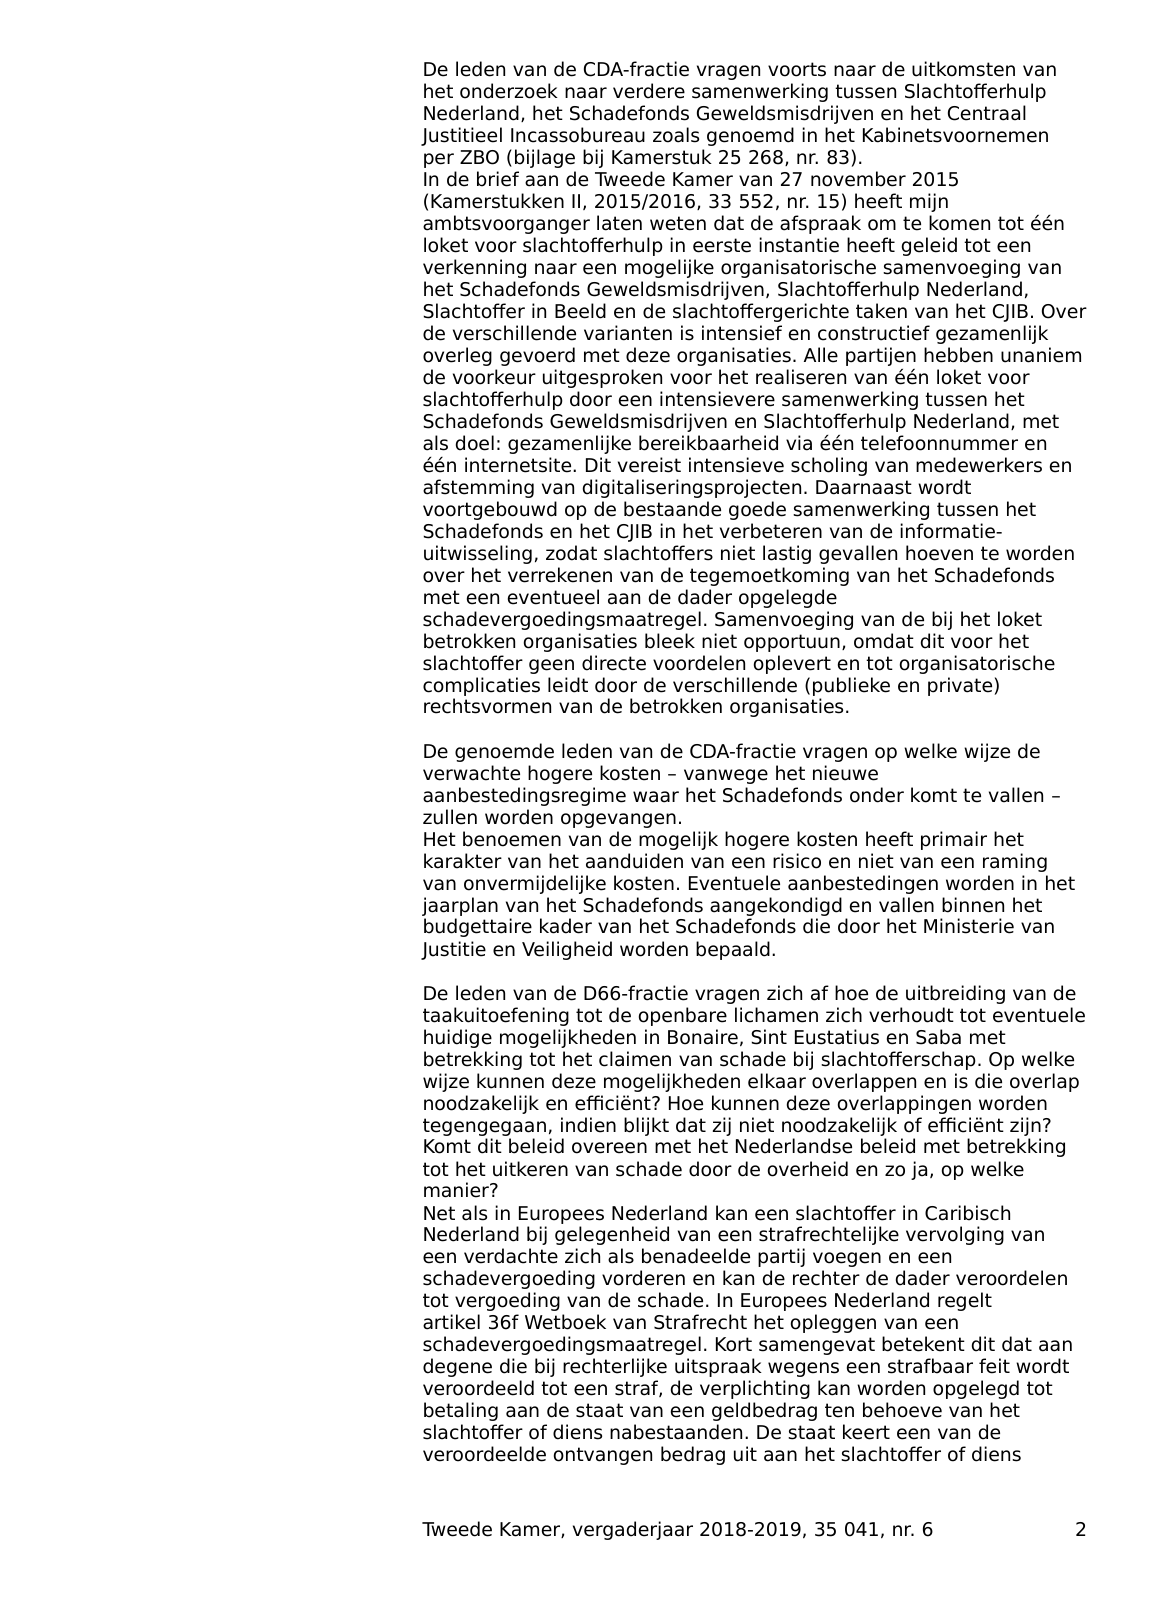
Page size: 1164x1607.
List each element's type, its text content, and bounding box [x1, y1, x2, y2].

text Het benoemen van de mogelijk hogere kosten heeft primair het karakter van het aanduiden van een risico en niet van een raming van onvermijdelijke kosten. Eventuele aanbestedingen worden in het jaarplan van het Schadefonds aangekondigd en vallen binnen het budgettaire kader van het Schadefonds die door het Ministerie van Justitie en Veiligheid worden bepaald. [422, 828, 1087, 960]
text De leden van de D66-fractie vragen zich af hoe de uitbreiding van de taakuitoefening tot de openbare lichamen zich verhoudt tot eventuele huidige mogelijkheden in Bonaire, Sint Eustatius en Saba met betrekking tot het claimen van schade bij slachtofferschap. Op welke wijze kunnen deze mogelijkheden elkaar overlappen en is die overlap noodzakelijk en efficiënt? Hoe kunnen deze overlappingen worden tegengegaan, indien blijkt dat zij niet noodzakelijk of efficiënt zijn? Komt dit beleid overeen met het Nederlandse beleid met betrekking tot het uitkeren van schade door de overheid en zo ja, op welke manier? [422, 983, 1087, 1202]
text De leden van de CDA-fractie vragen voorts naar de uitkomsten van het onderzoek naar verdere samenwerking tussen Slachtofferhulp Nederland, het Schadefonds Geweldsmisdrijven en het Centraal Justitieel Incassobureau zoals genoemd in het Kabinetsvoornemen per ZBO (bijlage bij Kamerstuk 25 268, nr. 83). [422, 59, 1087, 169]
text De genoemde leden van de CDA-fractie vragen op welke wijze de verwachte hogere kosten – vanwege het nieuwe aanbestedingsregime waar het Schadefonds onder komt te vallen – zullen worden opgevangen. [422, 741, 1087, 828]
text In de brief aan de Tweede Kamer van 27 november 2015 (Kamerstukken II, 2015/2016, 33 552, nr. 15) heeft mijn ambtsvoorganger laten weten dat de afspraak om te komen tot één loket voor slachtofferhulp in eerste instantie heeft geleid tot een verkenning naar een mogelijke organisatorische samenvoeging van het Schadefonds Geweldsmisdrijven, Slachtofferhulp Nederland, Slachtoffer in Beeld en de slachtoffergerichte taken van het CJIB. Over de verschillende varianten is intensief en constructief gezamenlijk overleg gevoerd met deze organisaties. Alle partijen hebben unaniem de voorkeur uitgesproken voor het realiseren van één loket voor slachtofferhulp door een intensievere samenwerking tussen het Schadefonds Geweldsmisdrijven en Slachtofferhulp Nederland, met als doel: gezamenlijke bereikbaarheid via één telefoonnummer en één internetsite. Dit vereist intensieve scholing van medewerkers en afstemming van digitaliseringsprojecten. Daarnaast wordt voortgebouwd op de bestaande goede samenwerking tussen het Schadefonds en het CJIB in het verbeteren van de informatie-uitwisseling, zodat slachtoffers niet lastig gevallen hoeven te worden over het verrekenen van de tegemoetkoming van het Schadefonds met een eventueel aan de dader opgelegde schadevergoedingsmaatregel. Samenvoeging van de bij het loket betrokken organisaties bleek niet opportuun, omdat dit voor het slachtoffer geen directe voordelen oplevert en tot organisatorische complicaties leidt door de verschillende (publieke en private) rechtsvormen van de betrokken organisaties. [422, 169, 1087, 718]
text Net als in Europees Nederland kan een slachtoffer in Caribisch Nederland bij gelegenheid van een strafrechtelijke vervolging van een verdachte zich als benadeelde partij voegen en een schadevergoeding vorderen en kan de rechter de dader veroordelen tot vergoeding van de schade. In Europees Nederland regelt artikel 36f Wetboek van Strafrecht het opleggen van een schadevergoedingsmaatregel. Kort samengevat betekent dit dat aan degene die bij rechterlijke uitspraak wegens een strafbaar feit wordt veroordeeld tot een straf, de verplichting kan worden opgelegd tot betaling aan de staat van een geldbedrag ten behoeve van het slachtoffer of diens nabestaanden. De staat keert een van de veroordeelde ontvangen bedrag uit aan het slachtoffer of diens [422, 1202, 1087, 1466]
